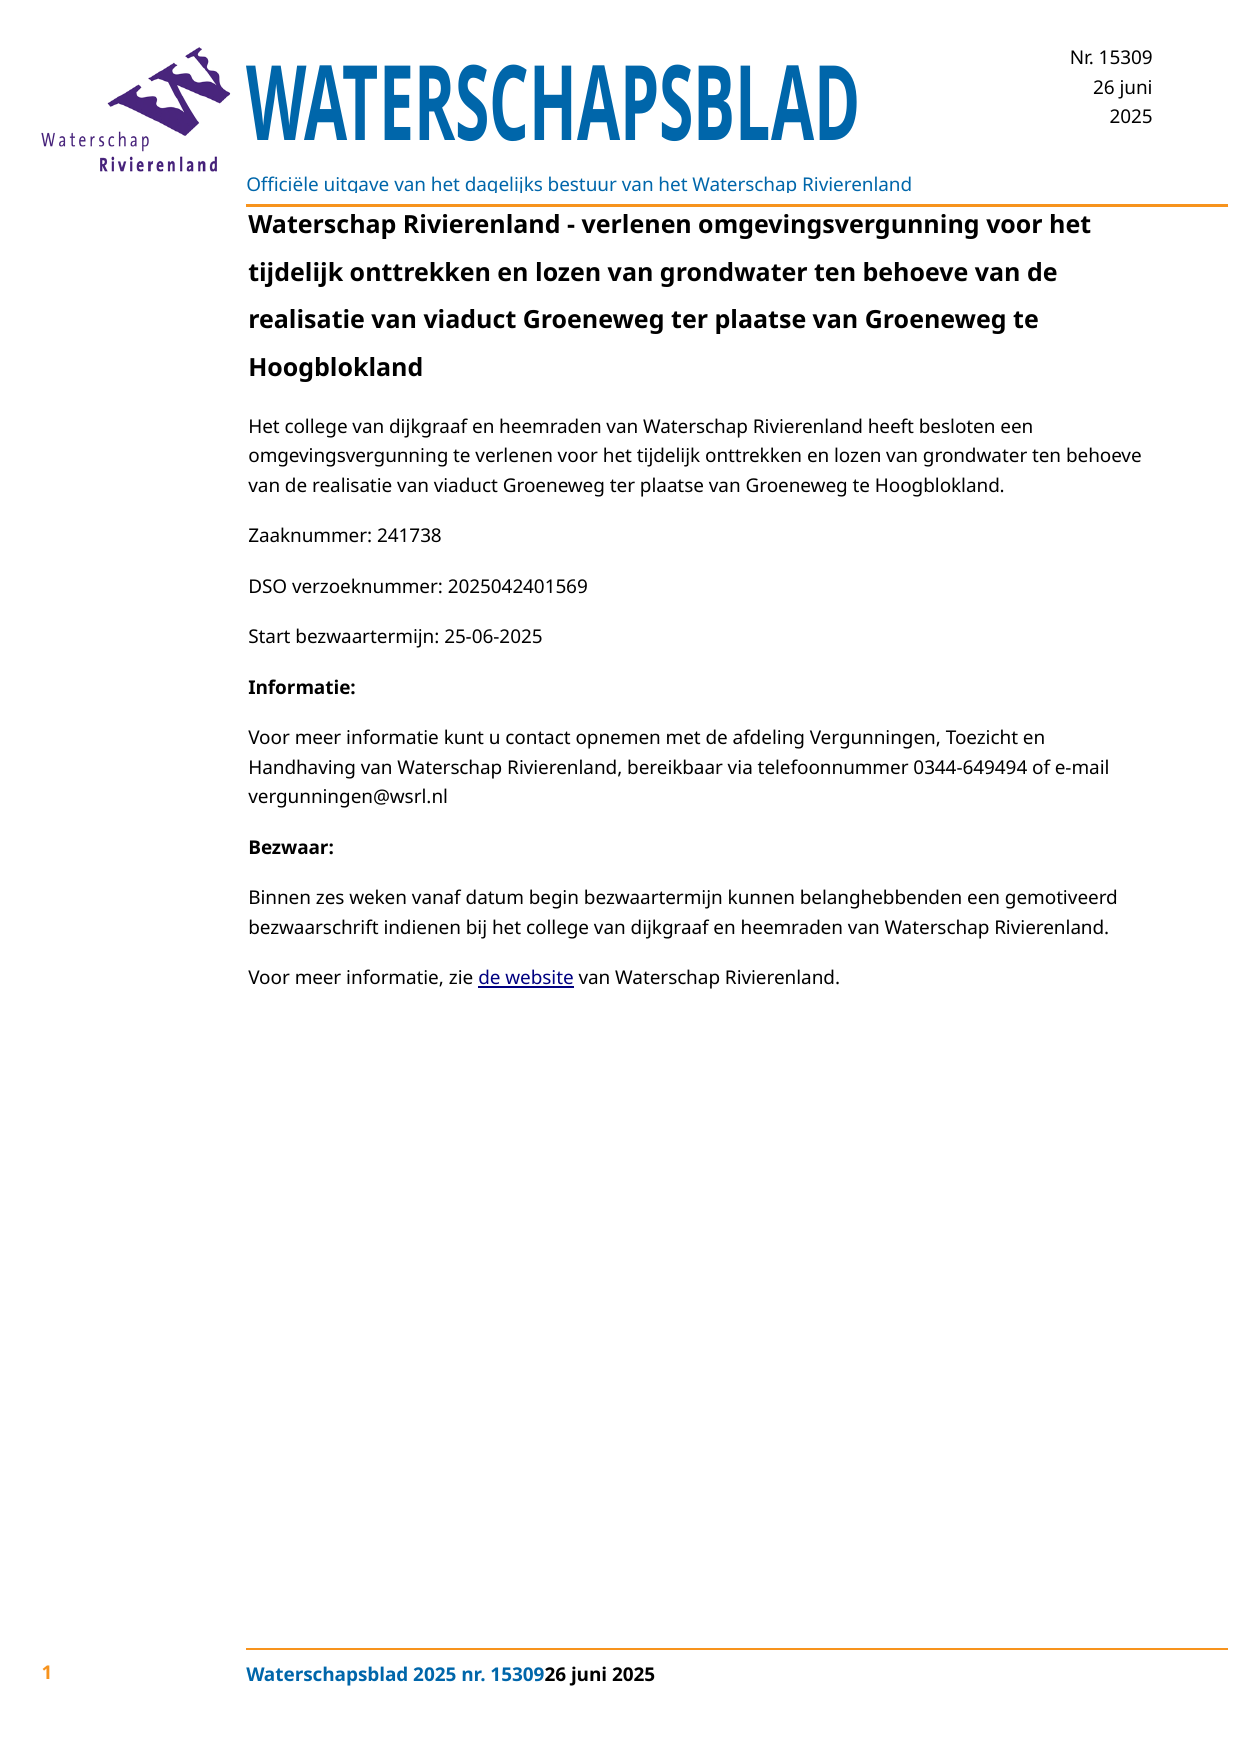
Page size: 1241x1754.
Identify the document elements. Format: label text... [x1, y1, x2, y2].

text Het college van dijkgraaf en heemraden van Waterschap Rivierenland heeft besloten een omgevingsvergunning te verlenen voor het tijdelijk onttrekken en lozen van grondwater ten behoeve van de realisatie van viaduct Groeneweg ter plaatse van Groeneweg te Hoogblokland. [248, 413, 1152, 498]
text Waterschap Rivierenland - verlenen omgevingsvergunning voor het tijdelijk onttrekken en lozen van grondwater ten behoeve van de realisatie van viaduct Groeneweg ter plaatse van Groeneweg te Hoogblokland [248, 207, 1152, 384]
text Binnen zes weken vanaf datum begin bezwaartermijn kunnen belanghebbenden een gemotiveerd bezwaarschrift indienen bij het college van dijkgraaf en heemraden van Waterschap Rivierenland. [248, 884, 1152, 940]
text Zaaknummer: 241738 [248, 523, 1152, 548]
text Voor meer informatie kunt u contact opnemen met de afdeling Vergunningen, Toezicht en Handhaving van Waterschap Rivierenland, bereikbaar via telefoonnummer 0344-649494 of e-mail vergunningen@wsrl.nl [248, 724, 1152, 809]
text Informatie: [248, 674, 1152, 700]
text Voor meer informatie, zie de website van Waterschap Rivierenland. [248, 964, 1152, 990]
text DSO verzoeknummer: 2025042401569 [248, 573, 1152, 599]
text Start bezwaartermijn: 25-06-2025 [248, 623, 1152, 649]
text Bezwaar: [248, 834, 1152, 860]
picture [41, 47, 231, 172]
